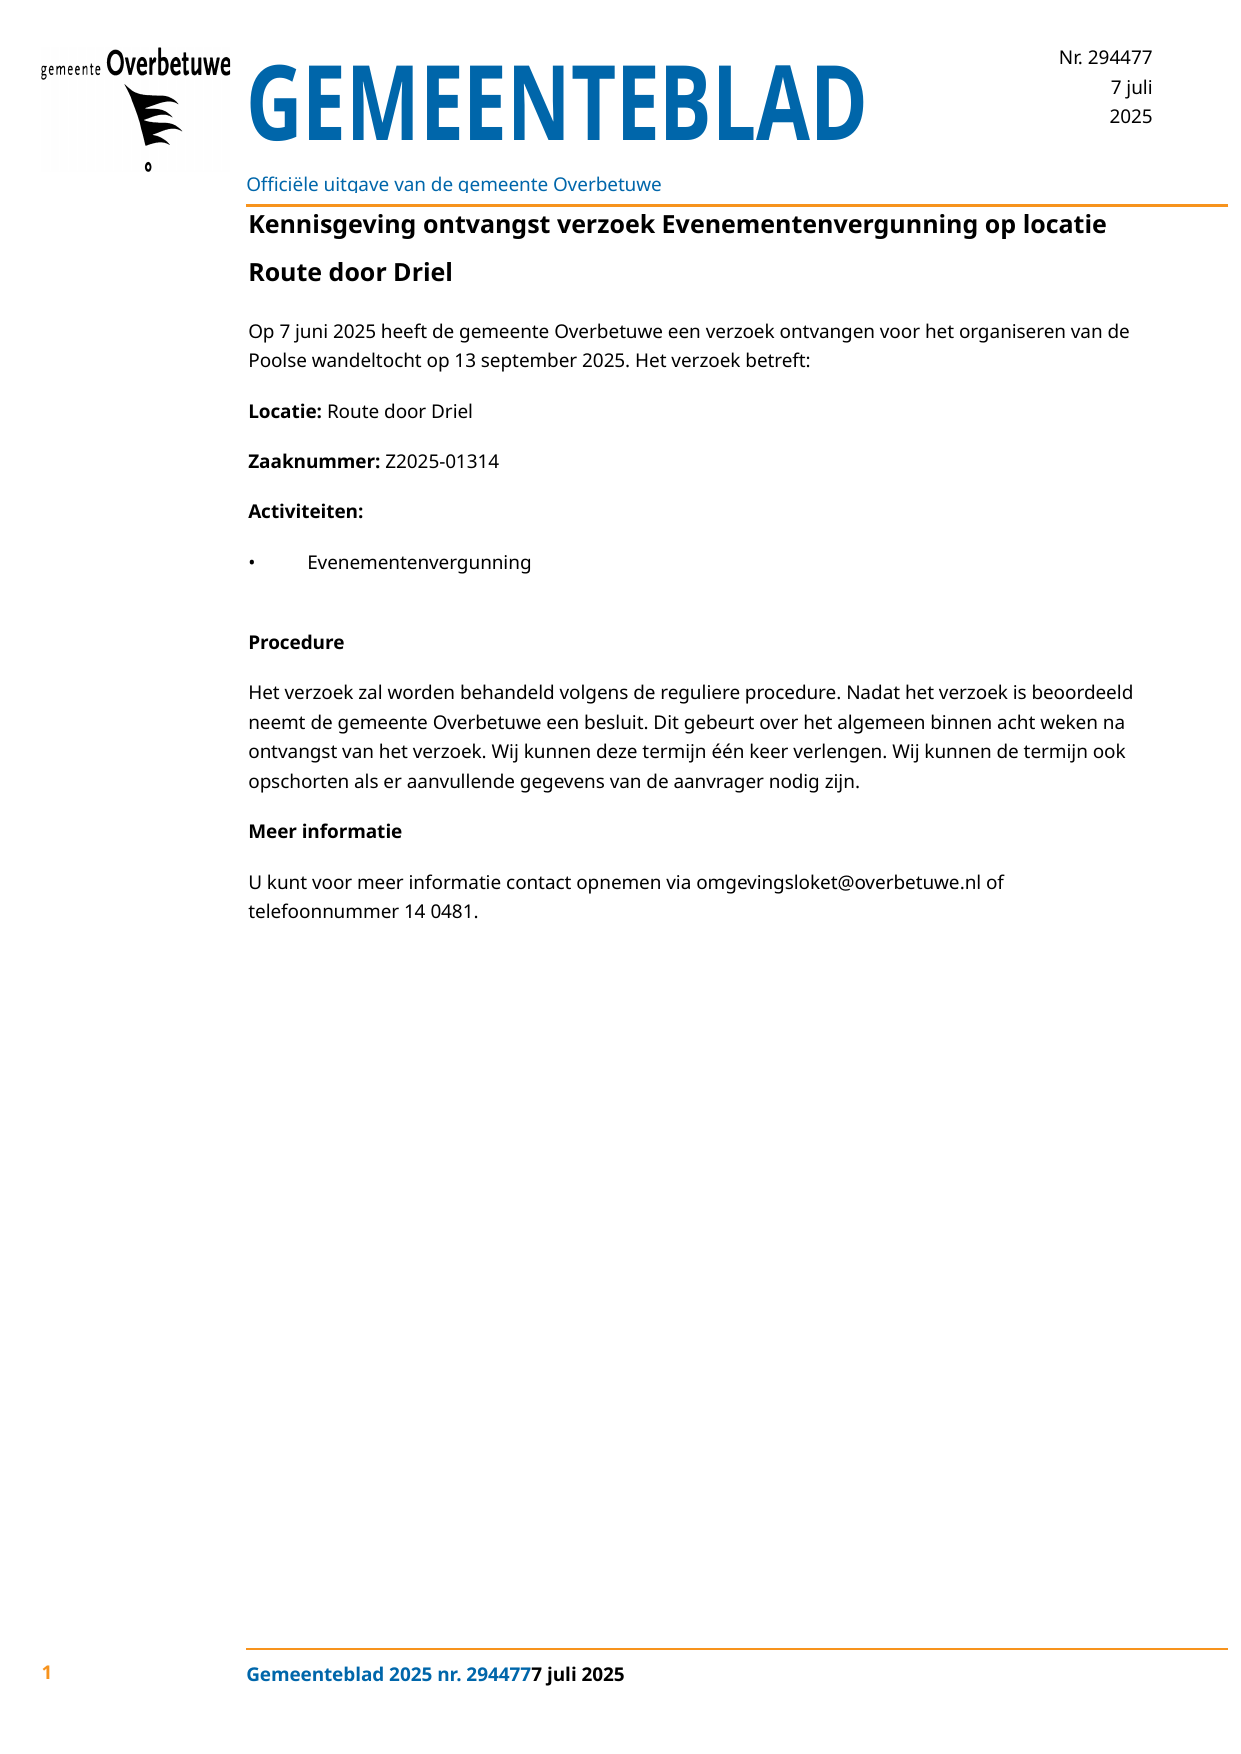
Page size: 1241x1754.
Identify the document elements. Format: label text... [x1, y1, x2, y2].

text Op 7 juni 2025 heeft de gemeente Overbetuwe een verzoek ontvangen voor het organiseren van de Poolse wandeltocht op 13 september 2025. Het verzoek betreft: [248, 318, 1152, 373]
text Locatie: Route door Driel [248, 398, 1152, 424]
text Activiteiten: [248, 499, 1152, 524]
text Zaaknummer: Z2025-01314 [248, 448, 1152, 474]
text Meer informatie [248, 819, 1152, 844]
picture [41, 47, 231, 172]
list Evenementenvergunning [248, 549, 1152, 575]
text U kunt voor meer informatie contact opnemen via omgevingsloket@overbetuwe.nl of telefoonnummer 14 0481. [248, 869, 1152, 924]
text Het verzoek zal worden behandeld volgens de reguliere procedure. Nadat het verzoek is beoordeeld neemt de gemeente Overbetuwe een besluit. Dit gebeurt over het algemeen binnen acht weken na ontvangst van het verzoek. Wij kunnen deze termijn één keer verlengen. Wij kunnen de termijn ook opschorten als er aanvullende gegevens van de aanvrager nodig zijn. [248, 679, 1152, 794]
text Kennisgeving ontvangst verzoek Evenementenvergunning op locatie Route door Driel [248, 207, 1152, 288]
text Procedure [248, 629, 1152, 655]
